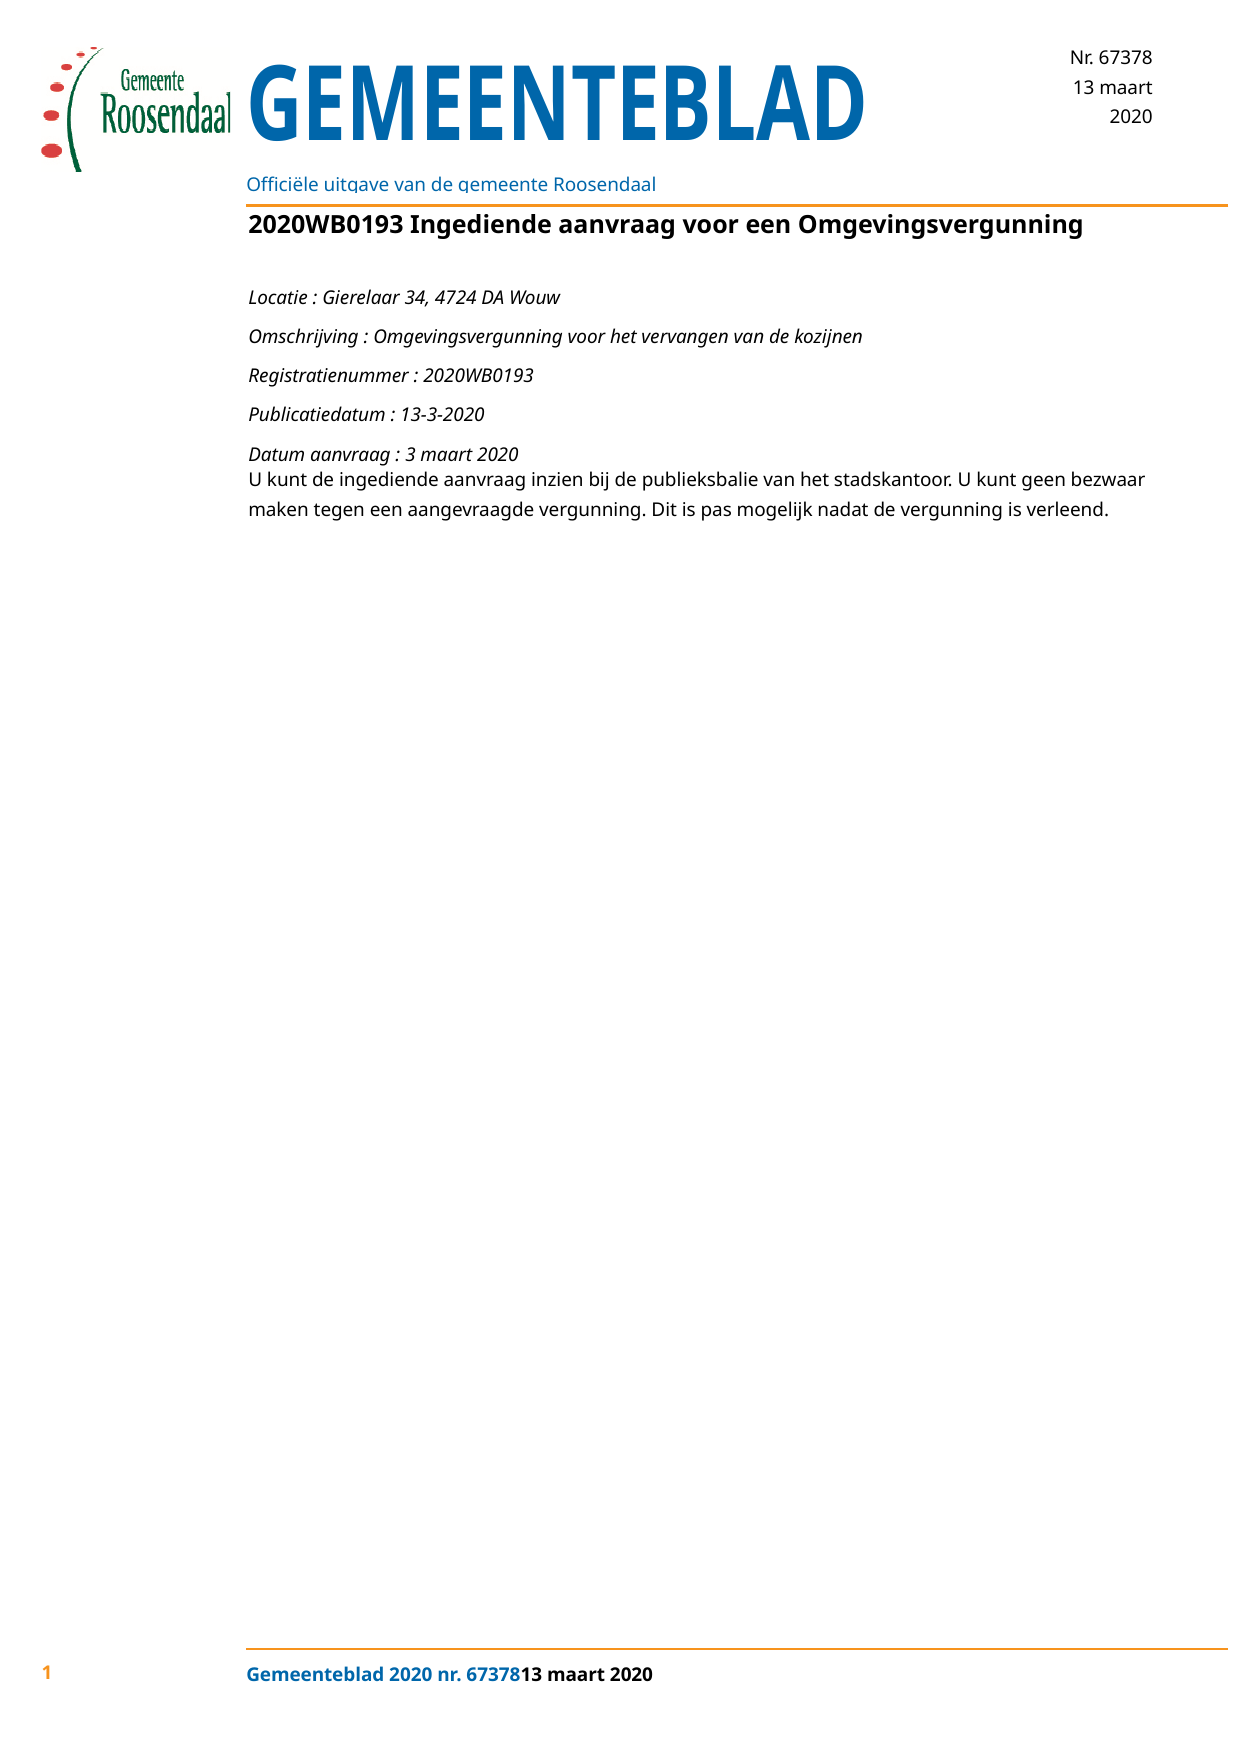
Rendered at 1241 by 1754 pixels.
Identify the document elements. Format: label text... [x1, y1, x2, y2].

text Datum aanvraag : 3 maart 2020 [248, 441, 1152, 467]
text Omschrijving : Omgevingsvergunning voor het vervangen van de kozijnen [248, 323, 1152, 349]
text Locatie : Gierelaar 34, 4724 DA Wouw [248, 284, 1152, 309]
text U kunt de ingediende aanvraag inzien bij de publieksbalie van het stadskantoor. U kunt geen bezwaar maken tegen een aangevraagde vergunning. Dit is pas mogelijk nadat de vergunning is verleend. [248, 467, 1152, 522]
text 2020WB0193 Ingediende aanvraag voor een Omgevingsvergunning [248, 207, 1152, 241]
text Publicatiedatum : 13-3-2020 [248, 402, 1152, 427]
text Registratienummer : 2020WB0193 [248, 362, 1152, 388]
picture [41, 47, 231, 172]
